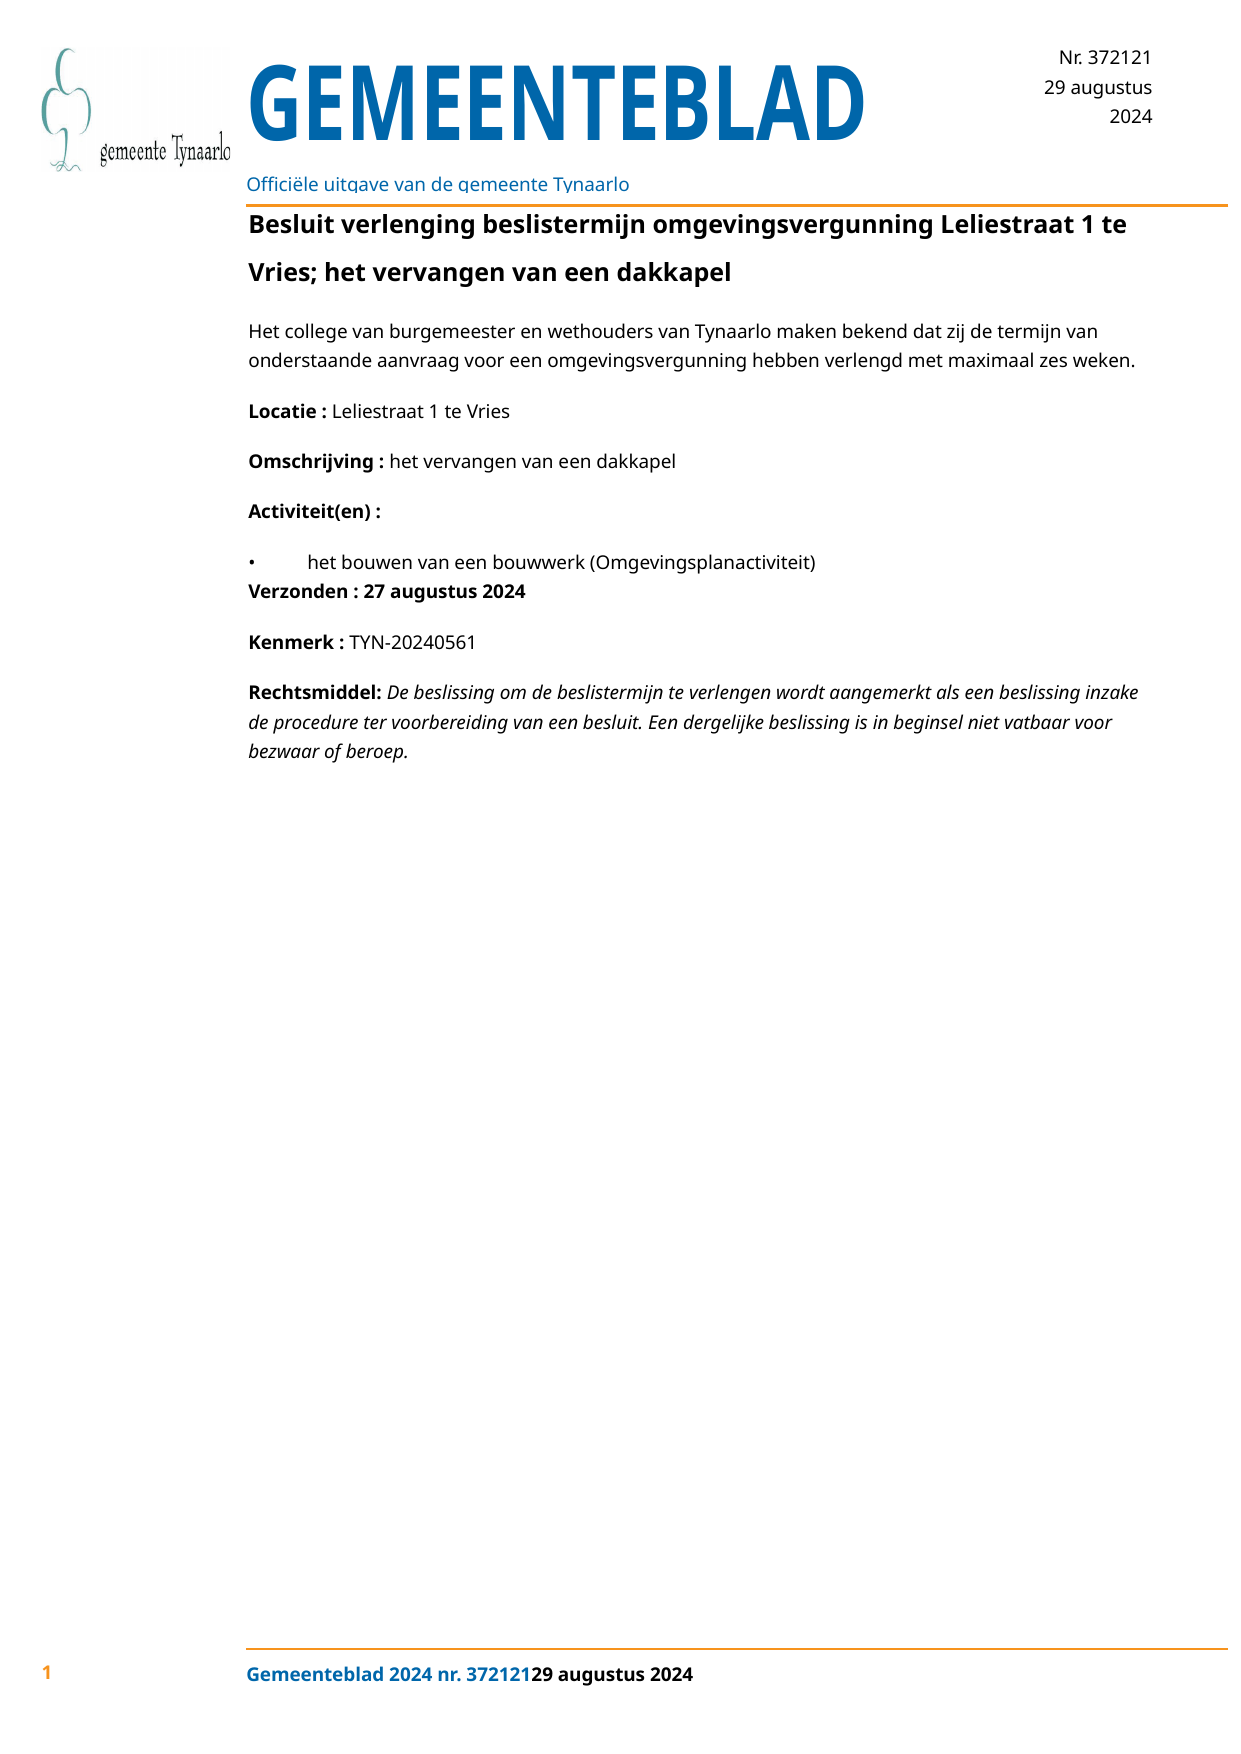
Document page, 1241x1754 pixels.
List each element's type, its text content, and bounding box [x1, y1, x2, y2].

list het bouwen van een bouwwerk (Omgevingsplanactiviteit) [248, 549, 1152, 575]
text Verzonden : 27 augustus 2024 [248, 579, 1152, 604]
text Kenmerk : TYN-20240561 [248, 629, 1152, 655]
picture [41, 47, 231, 172]
text Activiteit(en) : [248, 499, 1152, 524]
text Locatie : Leliestraat 1 te Vries [248, 398, 1152, 424]
text Omschrijving : het vervangen van een dakkapel [248, 448, 1152, 474]
text Besluit verlenging beslistermijn omgevingsvergunning Leliestraat 1 te Vries; het vervangen van een dakkapel [248, 207, 1152, 288]
text Het college van burgemeester en wethouders van Tynaarlo maken bekend dat zij de termijn van onderstaande aanvraag voor een omgevingsvergunning hebben verlengd met maximaal zes weken. [248, 318, 1152, 373]
text Rechtsmiddel: De beslissing om de beslistermijn te verlengen wordt aangemerkt als een beslissing inzake de procedure ter voorbereiding van een besluit. Een dergelijke beslissing is in beginsel niet vatbaar voor bezwaar of beroep. [248, 679, 1152, 764]
